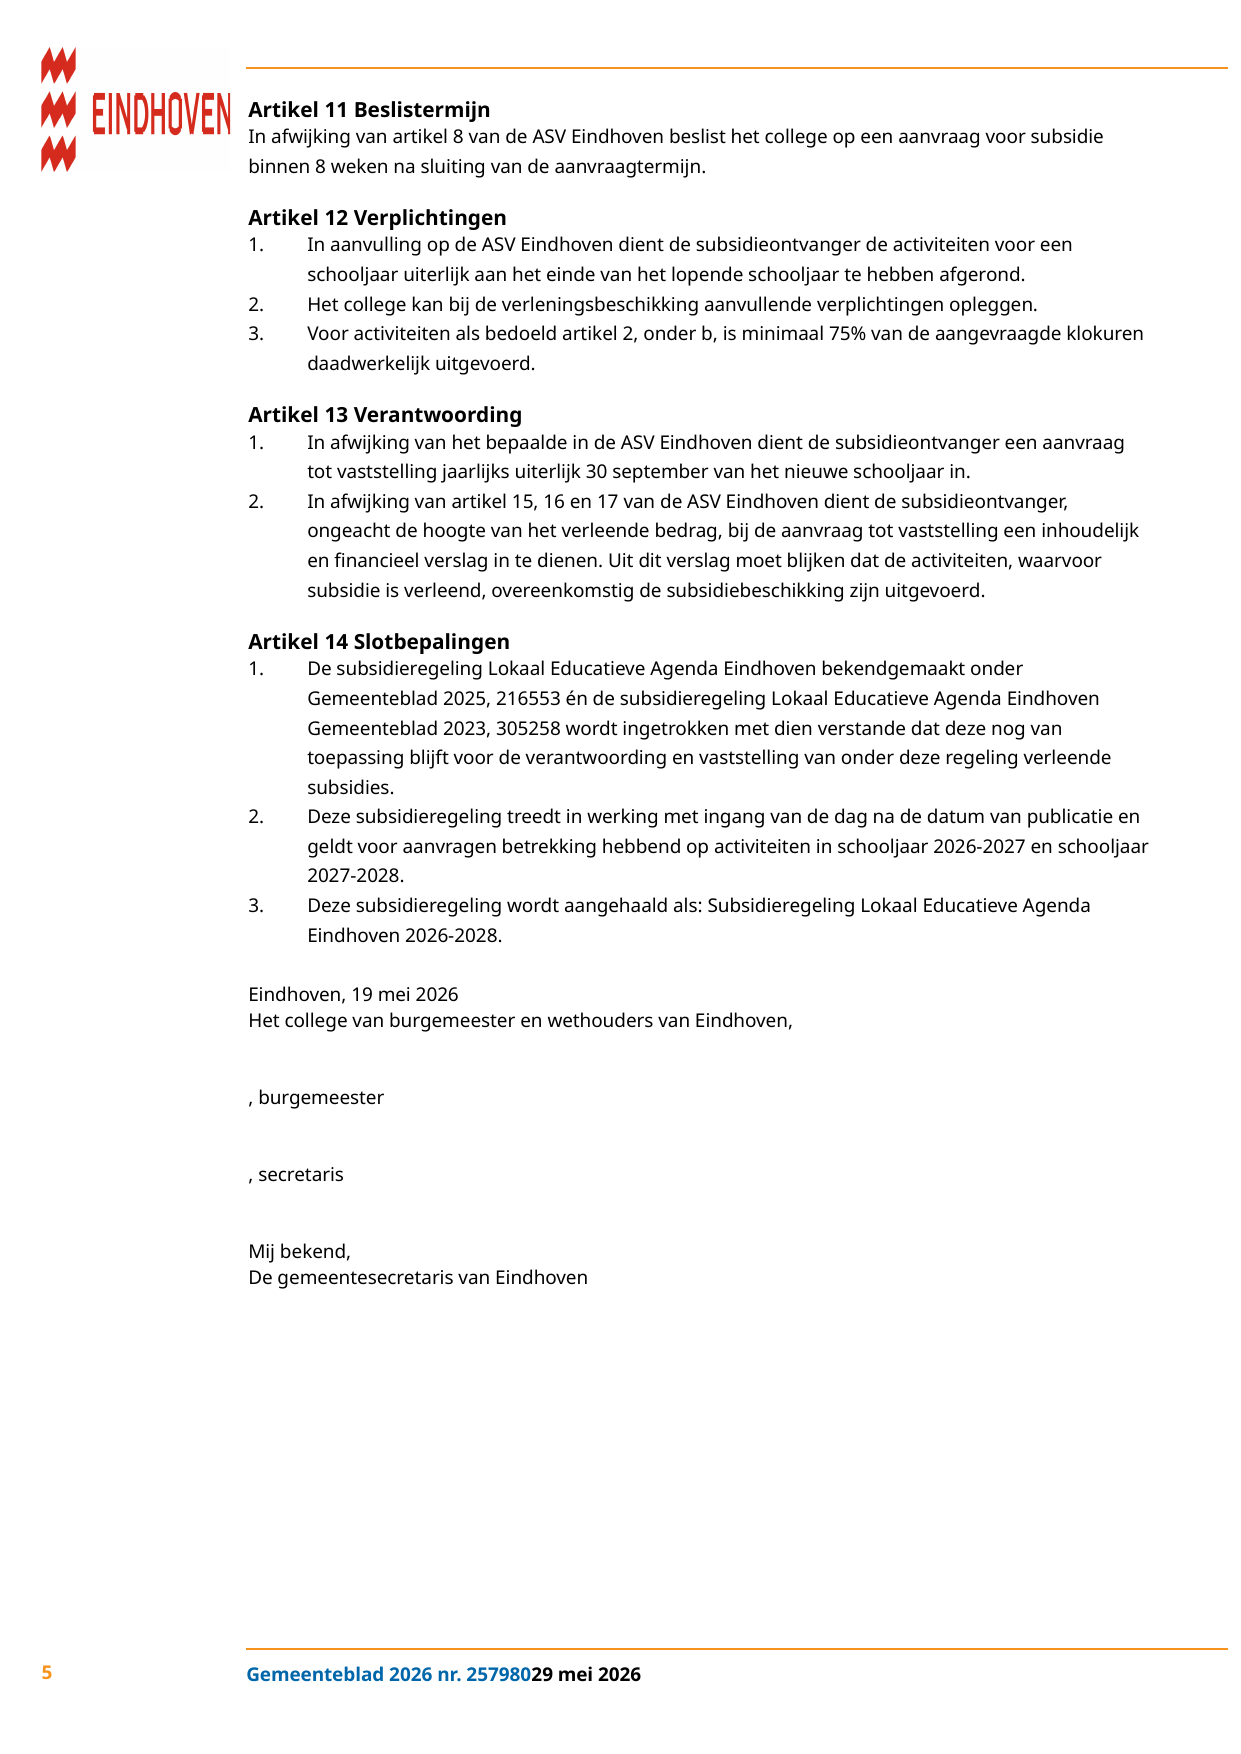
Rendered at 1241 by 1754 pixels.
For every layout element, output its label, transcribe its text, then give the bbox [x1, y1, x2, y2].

text , secretaris [248, 1161, 1152, 1187]
picture [41, 47, 231, 172]
text Artikel 11 Beslistermijn [248, 95, 1152, 123]
list De subsidieregeling Lokaal Educatieve Agenda Eindhoven bekendgemaakt onder Gemeenteblad 2025, 216553 én de subsidieregeling Lokaal Educatieve Agenda Eindhoven Gemeenteblad 2023, 305258 wordt ingetrokken met dien verstande dat deze nog van toepassing blijft voor de verantwoording en vaststelling van onder deze regeling verleende subsidies. [248, 656, 1152, 800]
list In afwijking van het bepaalde in de ASV Eindhoven dient de subsidieontvanger een aanvraag tot vaststelling jaarlijks uiterlijk 30 september van het nieuwe schooljaar in. [248, 429, 1152, 484]
list Voor activiteiten als bedoeld artikel 2, onder b, is minimaal 75% van de aangevraagde klokuren daadwerkelijk uitgevoerd. [248, 320, 1152, 376]
list Deze subsidieregeling wordt aangehaald als: Subsidieregeling Lokaal Educatieve Agenda Eindhoven 2026-2028. [248, 892, 1152, 948]
list In afwijking van artikel 15, 16 en 17 van de ASV Eindhoven dient de subsidieontvanger, ongeacht de hoogte van het verleende bedrag, bij de aanvraag tot vaststelling een inhoudelijk en financieel verslag in te dienen. Uit dit verslag moet blijken dat de activiteiten, waarvoor subsidie is verleend, overeenkomstig de subsidiebeschikking zijn uitgevoerd. [248, 488, 1152, 602]
text Artikel 13 Verantwoording [248, 400, 1152, 429]
list Het college kan bij de verleningsbeschikking aanvullende verplichtingen opleggen. [248, 291, 1152, 317]
list Deze subsidieregeling treedt in werking met ingang van de dag na de datum van publicatie en geldt voor aanvragen betrekking hebbend op activiteiten in schooljaar 2026-2027 en schooljaar 2027-2028. [248, 803, 1152, 888]
text Artikel 14 Slotbepalingen [248, 627, 1152, 656]
list In aanvulling op de ASV Eindhoven dient de subsidieontvanger de activiteiten voor een schooljaar uiterlijk aan het einde van het lopende schooljaar te hebben afgerond. [248, 232, 1152, 287]
text Eindhoven, 19 mei 2026 [248, 981, 1152, 1007]
text Het college van burgemeester en wethouders van Eindhoven, [248, 1007, 1152, 1032]
text In afwijking van artikel 8 van de ASV Eindhoven beslist het college op een aanvraag voor subsidie binnen 8 weken na sluiting van de aanvraagtermijn. [248, 123, 1152, 178]
text , burgemeester [248, 1084, 1152, 1110]
text Mij bekend, [248, 1238, 1152, 1264]
text Artikel 12 Verplichtingen [248, 203, 1152, 232]
text De gemeentesecretaris van Eindhoven [248, 1264, 1152, 1290]
